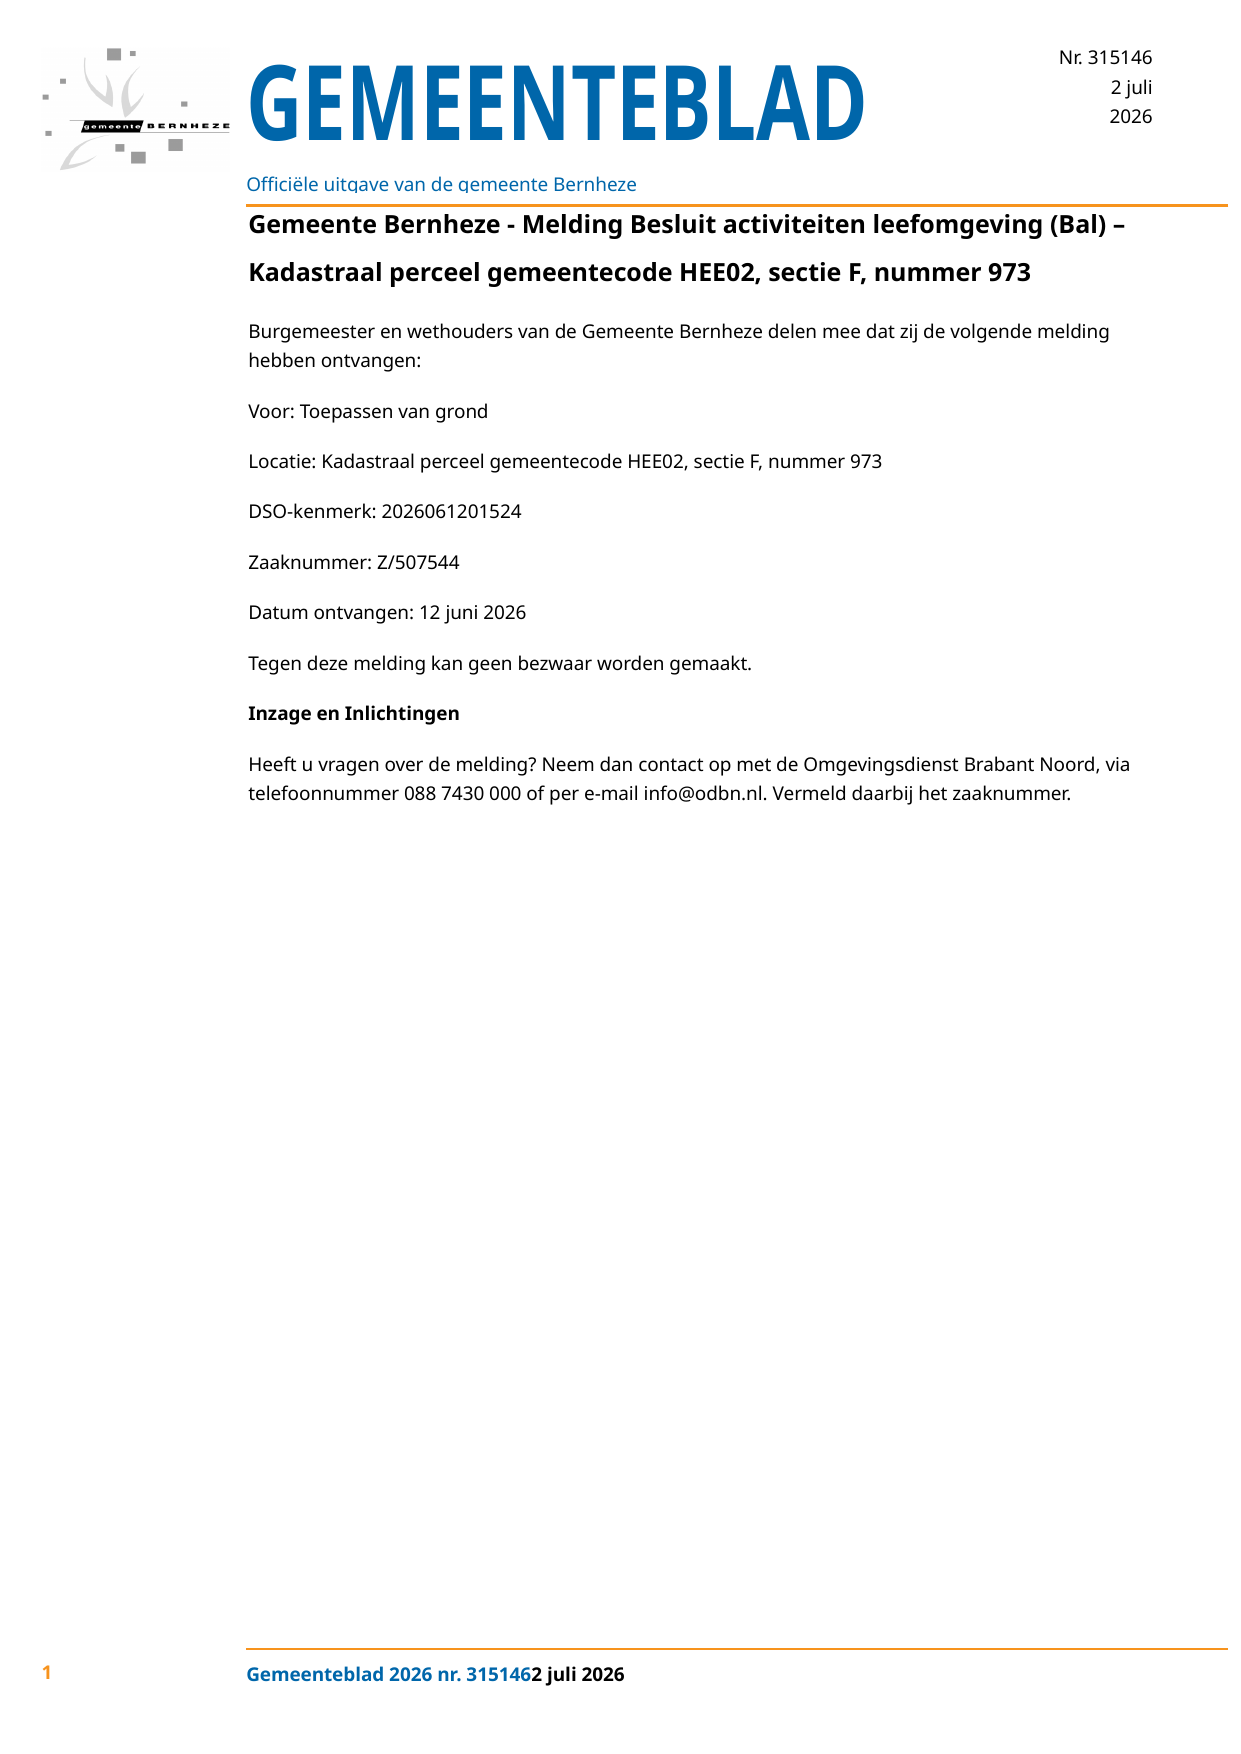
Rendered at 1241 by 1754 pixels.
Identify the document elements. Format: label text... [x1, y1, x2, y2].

text Tegen deze melding kan geen bezwaar worden gemaakt. [248, 650, 1152, 676]
text Gemeente Bernheze - Melding Besluit activiteiten leefomgeving (Bal) – Kadastraal perceel gemeentecode HEE02, sectie F, nummer 973 [248, 207, 1152, 288]
text Heeft u vragen over de melding? Neem dan contact op met de Omgevingsdienst Brabant Noord, via telefoonnummer 088 7430 000 of per e-mail info@odbn.nl. Vermeld daarbij het zaaknummer. [248, 751, 1152, 806]
text Inzage en Inlichtingen [248, 700, 1152, 726]
text DSO-kenmerk: 2026061201524 [248, 499, 1152, 524]
text Datum ontvangen: 12 juni 2026 [248, 599, 1152, 625]
text Voor: Toepassen van grond [248, 398, 1152, 424]
picture [41, 47, 231, 172]
text Locatie: Kadastraal perceel gemeentecode HEE02, sectie F, nummer 973 [248, 448, 1152, 474]
text Zaaknummer: Z/507544 [248, 549, 1152, 575]
text Burgemeester en wethouders van de Gemeente Bernheze delen mee dat zij de volgende melding hebben ontvangen: [248, 318, 1152, 373]
